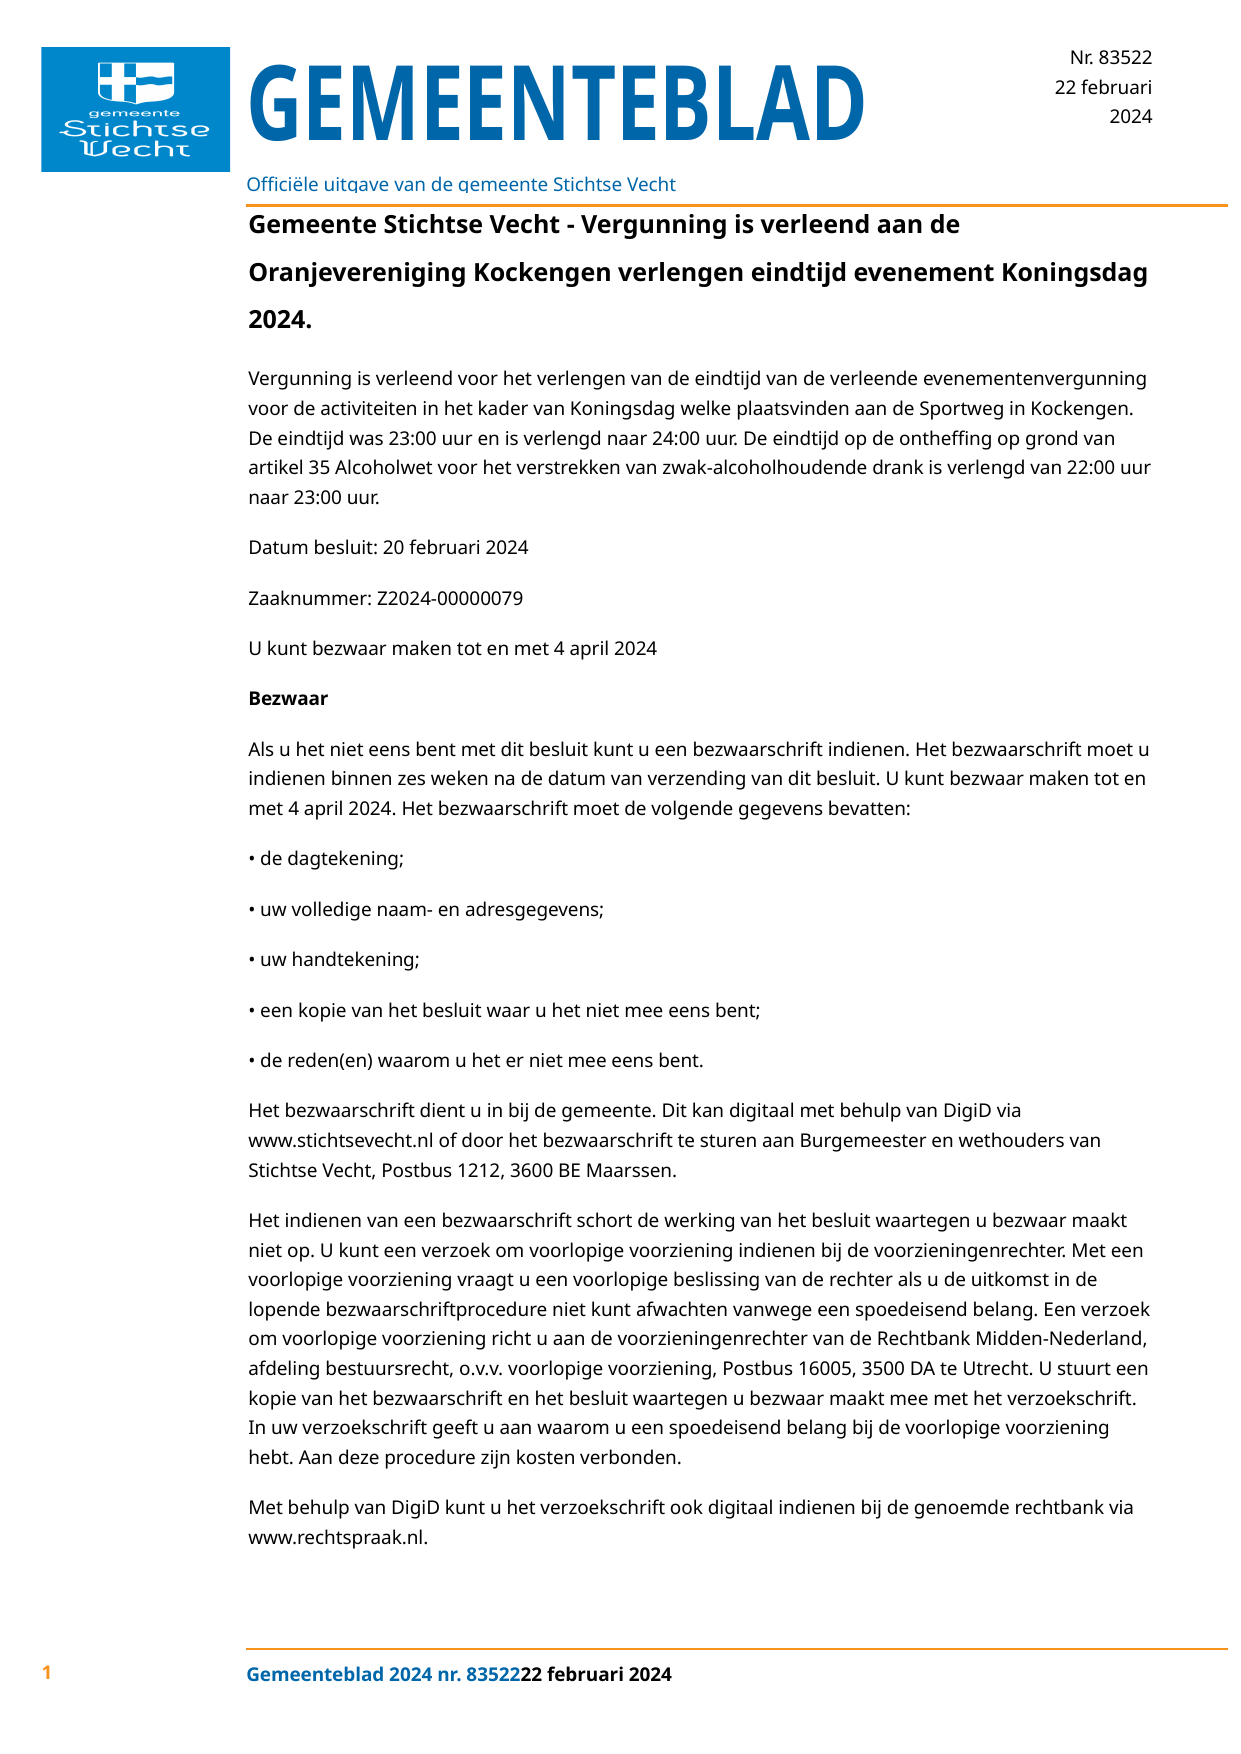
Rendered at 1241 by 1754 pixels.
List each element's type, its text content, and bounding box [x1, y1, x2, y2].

text Zaaknummer: Z2024-00000079 [248, 585, 1152, 610]
text Het bezwaarschrift dient u in bij de gemeente. Dit kan digitaal met behulp van DigiD via www.stichtsevecht.nl of door het bezwaarschrift te sturen aan Burgemeester en wethouders van Stichtse Vecht, Postbus 1212, 3600 BE Maarssen. [248, 1098, 1152, 1182]
picture [99, 63, 135, 101]
text • de reden(en) waarom u het er niet mee eens bent. [248, 1047, 1152, 1073]
text Datum besluit: 20 februari 2024 [248, 534, 1152, 560]
text • uw handtekening; [248, 946, 1152, 972]
text Bezwaar [248, 686, 1152, 711]
text U kunt bezwaar maken tot en met 4 april 2024 [248, 635, 1152, 661]
text Vergunning is verleend voor het verlengen van de eindtijd van de verleende evenementenvergunning voor de activiteiten in het kader van Koningsdag welke plaatsvinden aan de Sportweg in Kockengen. De eindtijd was 23:00 uur en is verlengd naar 24:00 uur. De eindtijd op de ontheffing op grond van artikel 35 Alcoholwet voor het verstrekken van zwak-alcoholhoudende drank is verlengd van 22:00 uur naar 23:00 uur. [248, 366, 1152, 509]
text Met behulp van DigiD kunt u het verzoekschrift ook digitaal indienen bij de genoemde rechtbank via www.rechtspraak.nl. [248, 1494, 1152, 1549]
text • de dagtekening; [248, 846, 1152, 871]
text • een kopie van het besluit waar u het niet mee eens bent; [248, 997, 1152, 1022]
text Gemeente Stichtse Vecht - Vergunning is verleend aan de Oranjevereniging Kockengen verlengen eindtijd evenement Koningsdag 2024. [248, 207, 1152, 336]
text Het indienen van een bezwaarschrift schort de werking van het besluit waartegen u bezwaar maakt niet op. U kunt een verzoek om voorlopige voorziening indienen bij de voorzieningenrechter. Met een voorlopige voorziening vraagt u een voorlopige beslissing van de rechter als u de uitkomst in de lopende bezwaarschriftprocedure niet kunt afwachten vanwege een spoedeisend belang. Een verzoek om voorlopige voorziening richt u aan de voorzieningenrechter van de Rechtbank Midden-Nederland, afdeling bestuursrecht, o.v.v. voorlopige voorziening, Postbus 16005, 3500 DA te Utrecht. U stuurt een kopie van het bezwaarschrift en het besluit waartegen u bezwaar maakt mee met het verzoekschrift. In uw verzoekschrift geeft u aan waarom u een spoedeisend belang bij de voorlopige voorziening hebt. Aan deze procedure zijn kosten verbonden. [248, 1207, 1152, 1469]
text Als u het niet eens bent met dit besluit kunt u een bezwaarschrift indienen. Het bezwaarschrift moet u indienen binnen zes weken na de datum van verzending van dit besluit. U kunt bezwaar maken tot en met 4 april 2024. Het bezwaarschrift moet de volgende gegevens bevatten: [248, 736, 1152, 821]
picture [137, 63, 174, 103]
text • uw volledige naam- en adresgegevens; [248, 896, 1152, 922]
